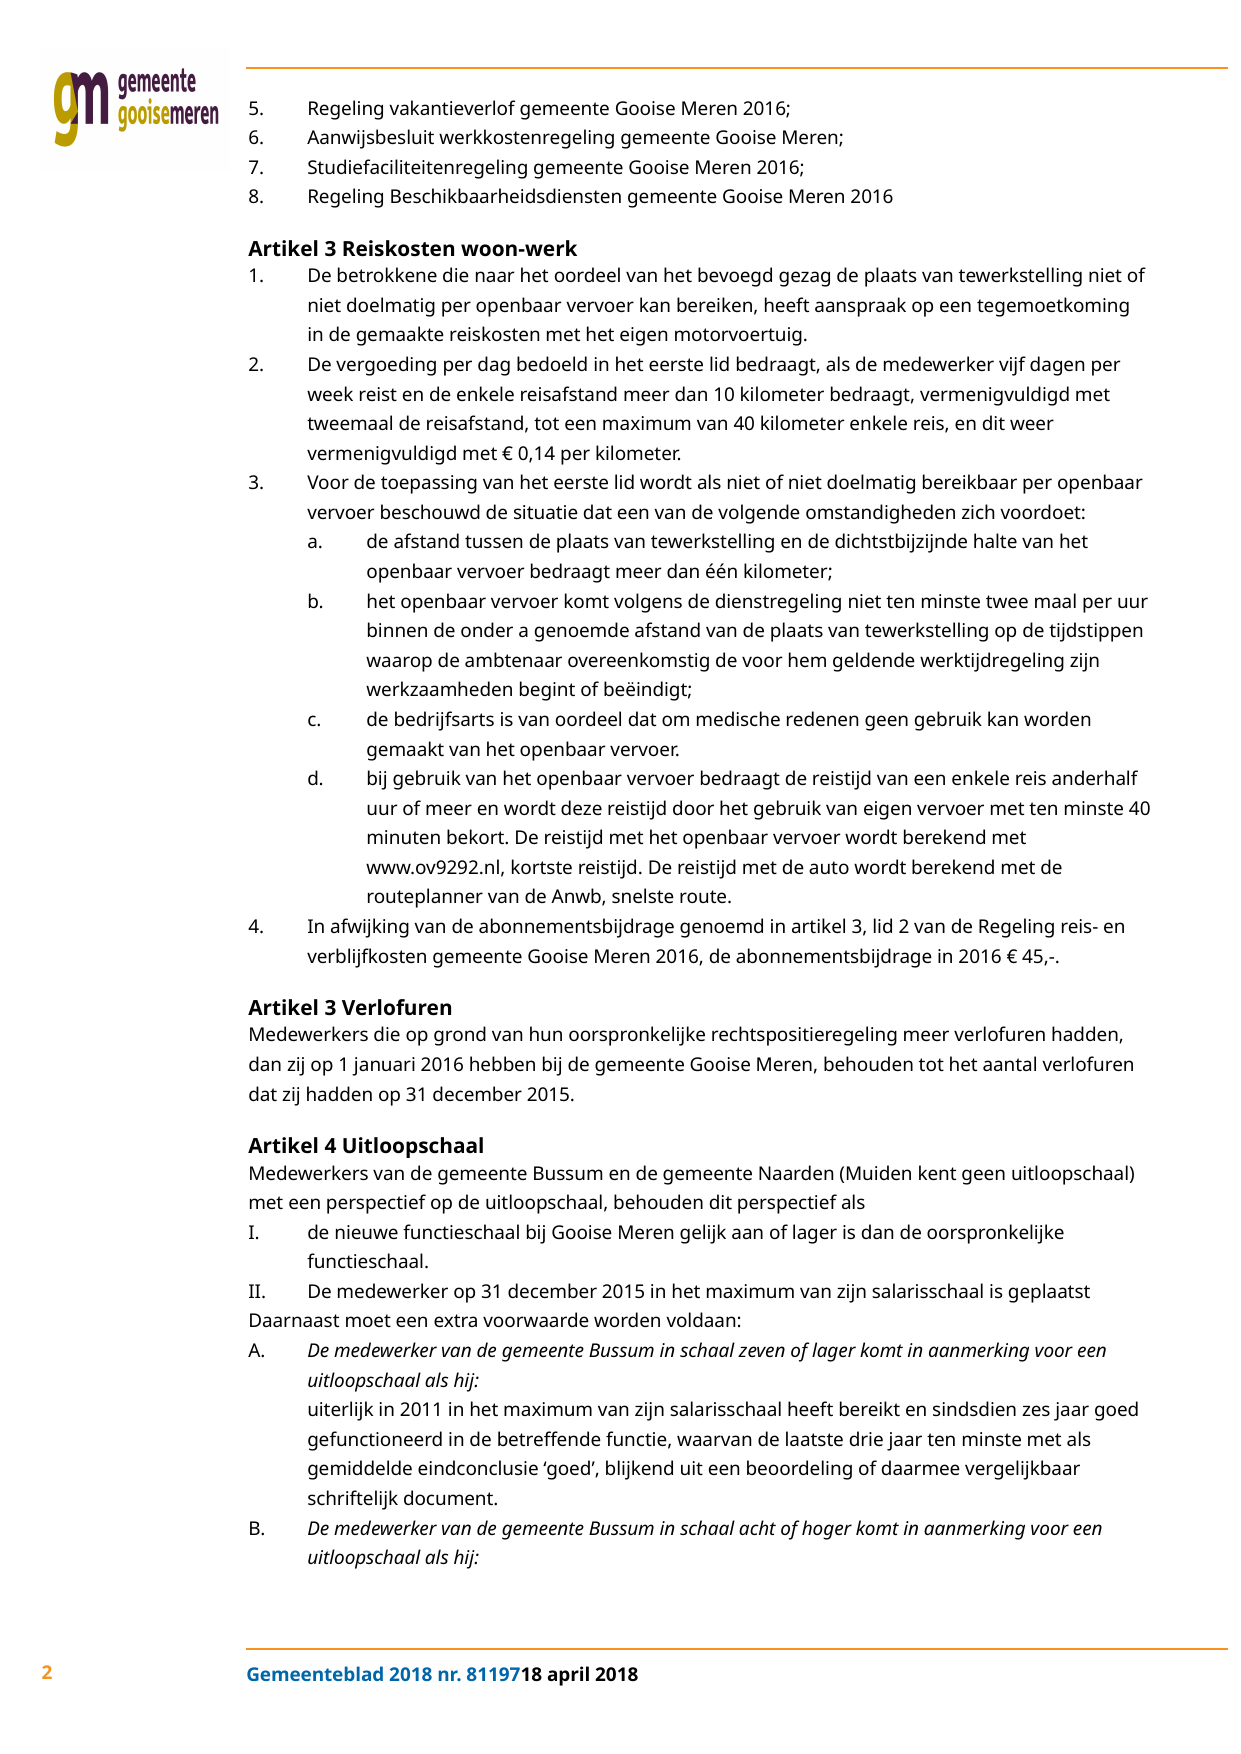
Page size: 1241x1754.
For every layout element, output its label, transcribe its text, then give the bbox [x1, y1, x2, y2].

list De medewerker op 31 december 2015 in het maximum van zijn salarisschaal is geplaatst [248, 1278, 1152, 1304]
list Studiefaciliteitenregeling gemeente Gooise Meren 2016; [248, 154, 1152, 180]
list de afstand tussen de plaats van tewerkstelling en de dichtstbijzijnde halte van het openbaar vervoer bedraagt meer dan één kilometer; [307, 529, 1152, 584]
list Voor de toepassing van het eerste lid wordt als niet of niet doelmatig bereikbaar per openbaar vervoer beschouwd de situatie dat een van de volgende omstandigheden zich voordoet: [248, 469, 1152, 525]
text Daarnaast moet een extra voorwaarde worden voldaan: [248, 1308, 1152, 1333]
text Artikel 4 Uitloopschaal [248, 1131, 1152, 1160]
picture [41, 47, 231, 172]
list Regeling Beschikbaarheidsdiensten gemeente Gooise Meren 2016 [248, 183, 1152, 209]
list de bedrijfsarts is van oordeel dat om medische redenen geen gebruik kan worden gemaakt van het openbaar vervoer. [307, 706, 1152, 761]
list uiterlijk in 2011 in het maximum van zijn salarisschaal heeft bereikt en sindsdien zes jaar goed gefunctioneerd in de betreffende functie, waarvan de laatste drie jaar ten minste met als gemiddelde eindconclusie ‘goed’, blijkend uit een beoordeling of daarmee vergelijkbaar schriftelijk document. [248, 1396, 1152, 1511]
list Aanwijsbesluit werkkostenregeling gemeente Gooise Meren; [248, 124, 1152, 150]
list De medewerker van de gemeente Bussum in schaal acht of hoger komt in aanmerking voor een uitloopschaal als hij: [248, 1515, 1152, 1570]
text Artikel 3 Reiskosten woon-werk [248, 234, 1152, 262]
list De vergoeding per dag bedoeld in het eerste lid bedraagt, als de medewerker vijf dagen per week reist en de enkele reisafstand meer dan 10 kilometer bedraagt, vermenigvuldigd met tweemaal de reisafstand, tot een maximum van 40 kilometer enkele reis, en dit weer vermenigvuldigd met € 0,14 per kilometer. [248, 351, 1152, 466]
list bij gebruik van het openbaar vervoer bedraagt de reistijd van een enkele reis anderhalf uur of meer en wordt deze reistijd door het gebruik van eigen vervoer met ten minste 40 minuten bekort. De reistijd met het openbaar vervoer wordt berekend met www.ov9292.nl, kortste reistijd. De reistijd met de auto wordt berekend met de routeplanner van de Anwb, snelste route. [307, 765, 1152, 909]
list het openbaar vervoer komt volgens de dienstregeling niet ten minste twee maal per uur binnen de onder a genoemde afstand van de plaats van tewerkstelling op de tijdstippen waarop de ambtenaar overeenkomstig de voor hem geldende werktijdregeling zijn werkzaamheden begint of beëindigt; [307, 588, 1152, 702]
list In afwijking van de abonnementsbijdrage genoemd in artikel 3, lid 2 van de Regeling reis- en verblijfkosten gemeente Gooise Meren 2016, de abonnementsbijdrage in 2016 € 45,-. [248, 913, 1152, 968]
list De medewerker van de gemeente Bussum in schaal zeven of lager komt in aanmerking voor een uitloopschaal als hij: [248, 1337, 1152, 1392]
text Medewerkers van de gemeente Bussum en de gemeente Naarden (Muiden kent geen uitloopschaal) met een perspectief op de uitloopschaal, behouden dit perspectief als [248, 1160, 1152, 1215]
text Artikel 3 Verlofuren [248, 993, 1152, 1022]
list de nieuwe functieschaal bij Gooise Meren gelijk aan of lager is dan de oorspronkelijke functieschaal. [248, 1219, 1152, 1274]
list Regeling vakantieverlof gemeente Gooise Meren 2016; [248, 95, 1152, 121]
list De betrokkene die naar het oordeel van het bevoegd gezag de plaats van tewerkstelling niet of niet doelmatig per openbaar vervoer kan bereiken, heeft aanspraak op een tegemoetkoming in de gemaakte reiskosten met het eigen motorvoertuig. [248, 262, 1152, 347]
text Medewerkers die op grond van hun oorspronkelijke rechtspositieregeling meer verlofuren hadden, dan zij op 1 januari 2016 hebben bij de gemeente Gooise Meren, behouden tot het aantal verlofuren dat zij hadden op 31 december 2015. [248, 1022, 1152, 1107]
